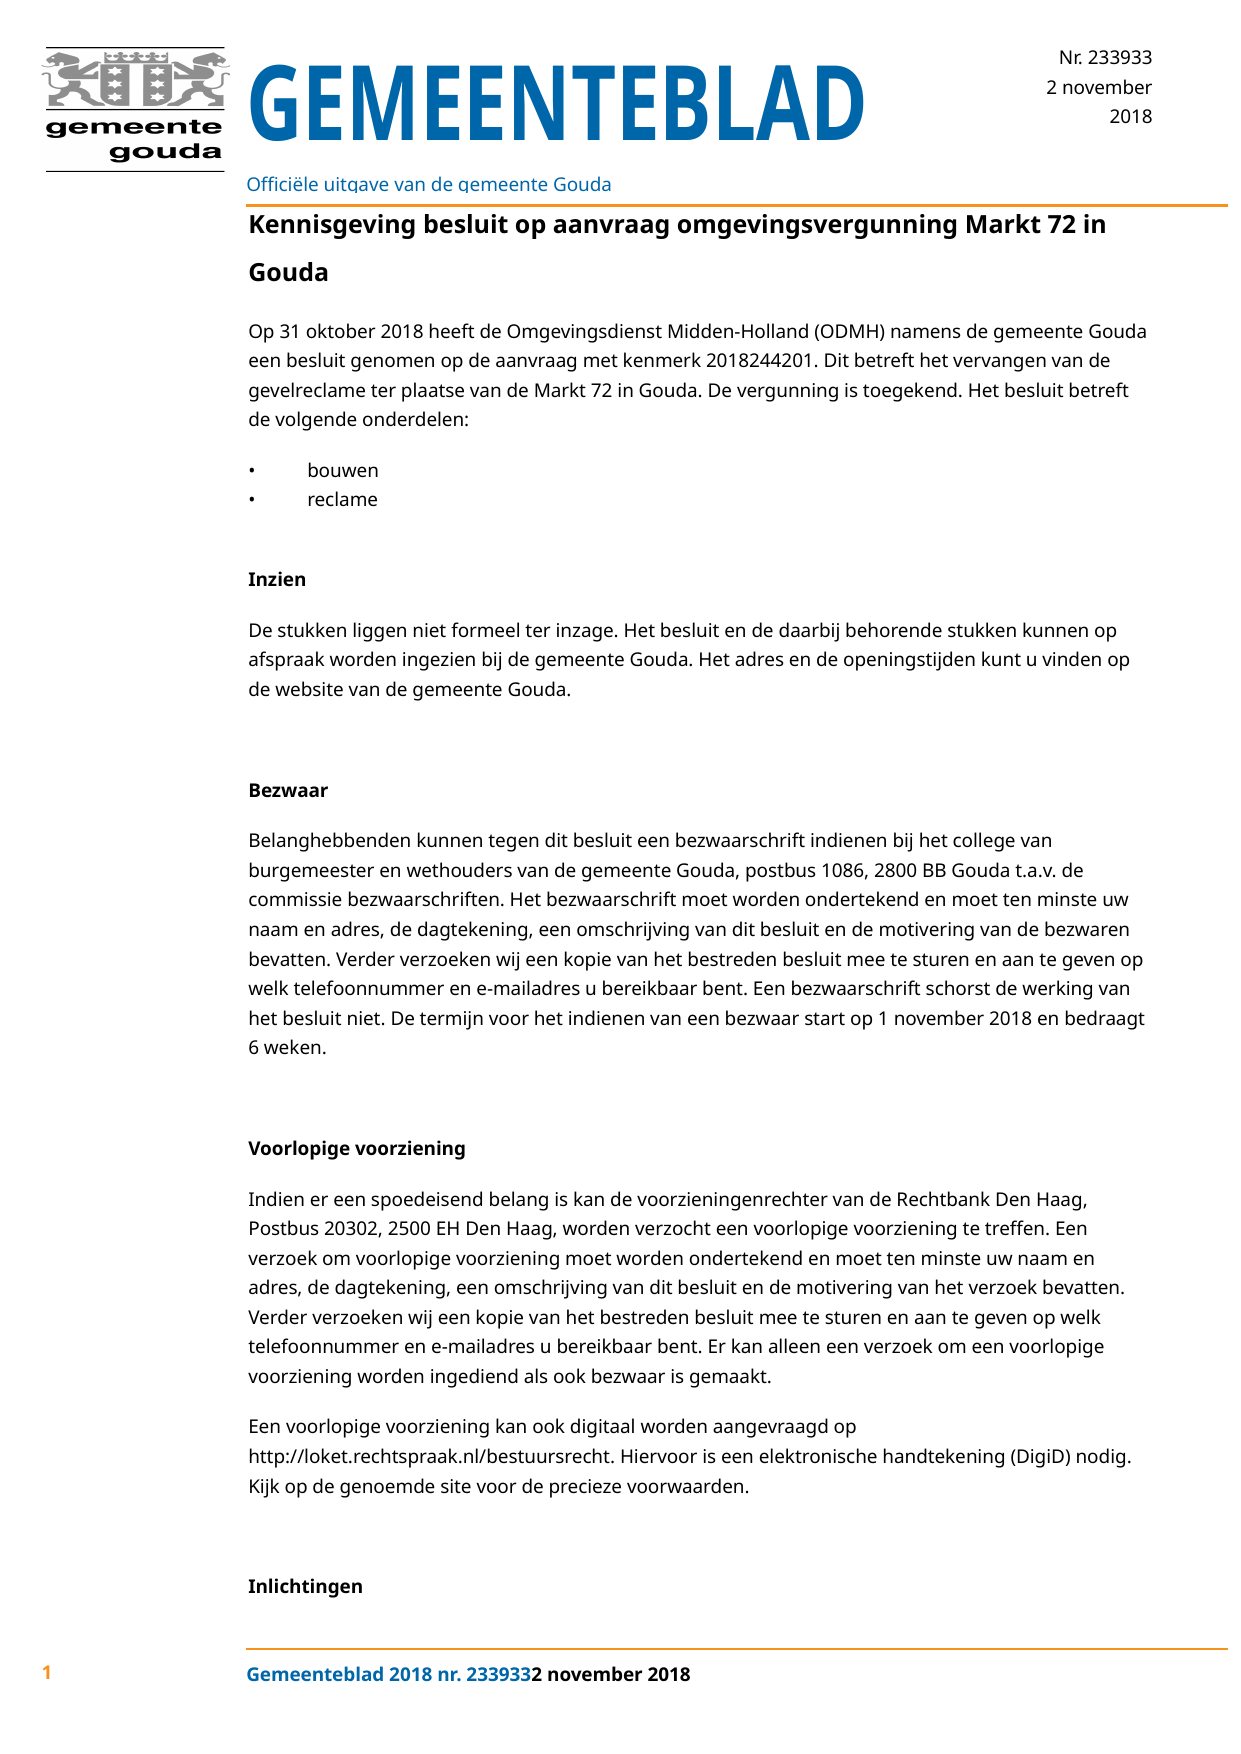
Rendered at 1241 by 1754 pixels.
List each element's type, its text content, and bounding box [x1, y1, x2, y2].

list reclame [248, 487, 1152, 512]
text Inlichtingen [248, 1574, 1152, 1599]
text Indien er een spoedeisend belang is kan de voorzieningenrechter van de Rechtbank Den Haag, Postbus 20302, 2500 EH Den Haag, worden verzocht een voorlopige voorziening te treffen. Een verzoek om voorlopige voorziening moet worden ondertekend en moet ten minste uw naam en adres, de dagtekening, een omschrijving van dit besluit en de motivering van het verzoek bevatten. Verder verzoeken wij een kopie van het bestreden besluit mee te sturen en aan te geven op welk telefoonnummer en e-mailadres u bereikbaar bent. Er kan alleen een verzoek om een voorlopige voorziening worden ingediend als ook bezwaar is gemaakt. [248, 1186, 1152, 1389]
text Op 31 oktober 2018 heeft de Omgevingsdienst Midden-Holland (ODMH) namens de gemeente Gouda een besluit genomen op de aanvraag met kenmerk 2018244201. Dit betreft het vervangen van de gevelreclame ter plaatse van de Markt 72 in Gouda. De vergunning is toegekend. Het besluit betreft de volgende onderdelen: [248, 318, 1152, 432]
text Belanghebbenden kunnen tegen dit besluit een bezwaarschrift indienen bij het college van burgemeester en wethouders van de gemeente Gouda, postbus 1086, 2800 BB Gouda t.a.v. de commissie bezwaarschriften. Het bezwaarschrift moet worden ondertekend en moet ten minste uw naam en adres, de dagtekening, een omschrijving van dit besluit en de motivering van de bezwaren bevatten. Verder verzoeken wij een kopie van het bestreden besluit mee te sturen en aan te geven op welk telefoonnummer en e-mailadres u bereikbaar bent. Een bezwaarschrift schorst de werking van het besluit niet. De termijn voor het indienen van een bezwaar start op 1 november 2018 en bedraagt 6 weken. [248, 827, 1152, 1060]
picture [41, 47, 231, 172]
text Een voorlopige voorziening kan ook digitaal worden aangevraagd op http://loket.rechtspraak.nl/bestuursrecht. Hiervoor is een elektronische handtekening (DigiD) nodig. Kijk op de genoemde site voor de precieze voorwaarden. [248, 1414, 1152, 1499]
text Bezwaar [248, 777, 1152, 803]
text De stukken liggen niet formeel ter inzage. Het besluit en de daarbij behorende stukken kunnen op afspraak worden ingezien bij de gemeente Gouda. Het adres en de openingstijden kunt u vinden op de website van de gemeente Gouda. [248, 617, 1152, 702]
list bouwen [248, 457, 1152, 483]
text Kennisgeving besluit op aanvraag omgevingsvergunning Markt 72 in Gouda [248, 207, 1152, 288]
text Inzien [248, 567, 1152, 592]
text Voorlopige voorziening [248, 1135, 1152, 1161]
